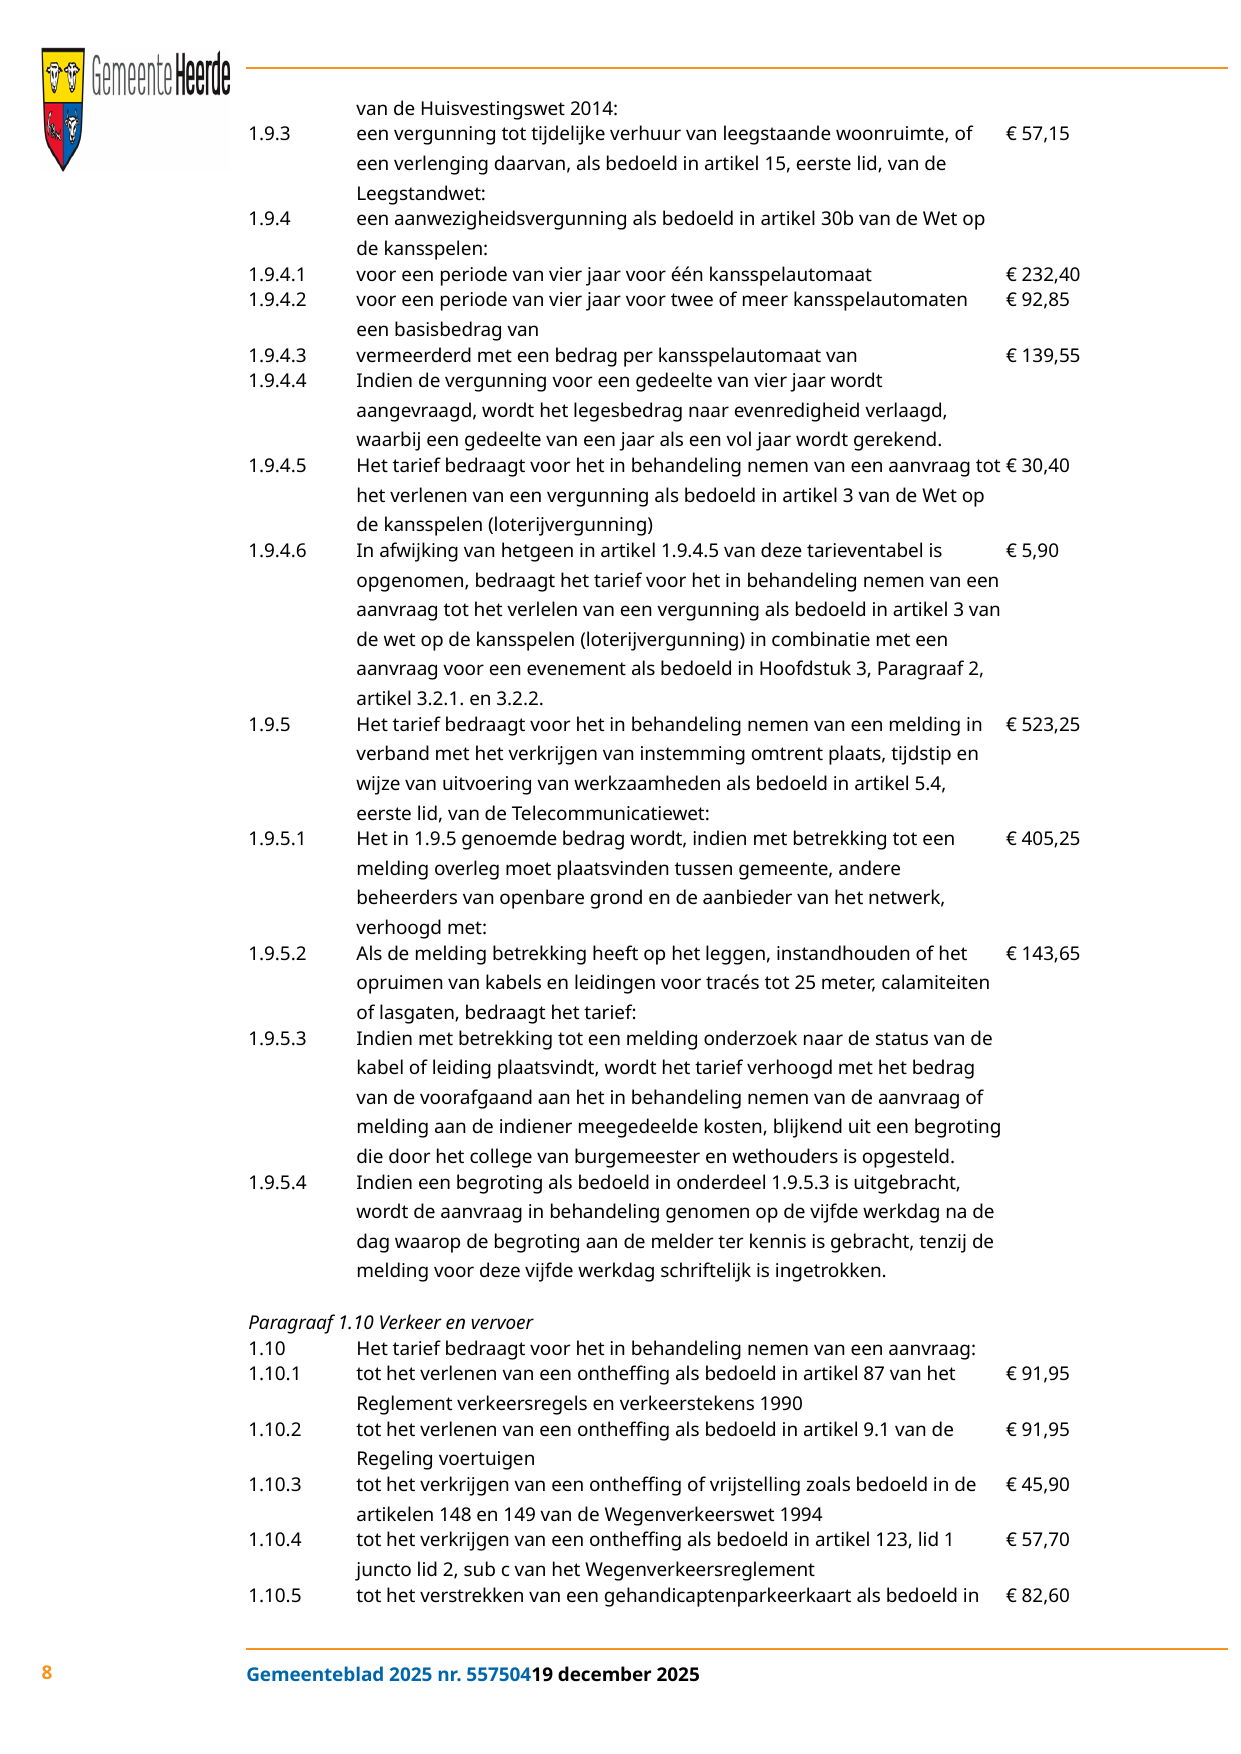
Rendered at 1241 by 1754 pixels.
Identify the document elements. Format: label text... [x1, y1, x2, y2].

table_cell € 92,85 [1006, 286, 1152, 342]
table_cell € 232,40 [1006, 261, 1152, 286]
table_cell tot het verlenen van een ontheffing als bedoeld in artikel 9.1 van de Regeling voertuigen [356, 1416, 1006, 1471]
table_cell 1.9.4.3 [248, 342, 356, 367]
table_cell € 82,60 [1006, 1582, 1152, 1607]
table_cell Het tarief bedraagt voor het in behandeling nemen van een aanvraag tot het verlenen van een vergunning als bedoeld in artikel 3 van de Wet op de kansspelen (loterijvergunning) [356, 453, 1006, 537]
table_cell Het tarief bedraagt voor het in behandeling nemen van een aanvraag: [356, 1335, 1006, 1361]
table_cell € 30,40 [1006, 453, 1152, 537]
table_cell vermeerderd met een bedrag per kansspelautomaat van [356, 342, 1006, 367]
table_cell Als de melding betrekking heeft op het leggen, instandhouden of het opruimen van kabels en leidingen voor tracés tot 25 meter, calamiteiten of lasgaten, bedraagt het tarief: [356, 940, 1006, 1025]
table_cell In afwijking van hetgeen in artikel 1.9.4.5 van deze tarieventabel is opgenomen, bedraagt het tarief voor het in behandeling nemen van een aanvraag tot het verlelen van een vergunning als bedoeld in artikel 3 van de wet op de kansspelen (loterijvergunning) in combinatie met een aanvraag voor een evenement als bedoeld in Hoofdstuk 3, Paragraaf 2, artikel 3.2.1. en 3.2.2. [356, 537, 1006, 711]
table_cell 1.9.4.5 [248, 453, 356, 537]
table_cell € 143,65 [1006, 940, 1152, 1025]
table_cell € 405,25 [1006, 825, 1152, 940]
table_cell 1.9.5.3 [248, 1025, 356, 1169]
table_cell 1.9.5 [248, 711, 356, 825]
table_cell € 45,90 [1006, 1471, 1152, 1526]
table_cell € 523,25 [1006, 711, 1152, 825]
table_cell voor een periode van vier jaar voor één kansspelautomaat [356, 261, 1006, 286]
table_cell tot het verstrekken van een gehandicaptenparkeerkaart als bedoeld in [356, 1582, 1006, 1607]
table_cell van de Huisvestingswet 2014: [356, 95, 1006, 121]
table_cell [1006, 1025, 1152, 1169]
table_cell 1.9.4.4 [248, 368, 356, 452]
table_cell een vergunning tot tijdelijke verhuur van leegstaande woonruimte, of een verlenging daarvan, als bedoeld in artikel 15, eerste lid, van de Leegstandwet: [356, 121, 1006, 205]
table_cell 1.10.4 [248, 1526, 356, 1582]
table_cell Indien een begroting als bedoeld in onderdeel 1.9.5.3 is uitgebracht, wordt de aanvraag in behandeling genomen op de vijfde werkdag na de dag waarop de begroting aan de melder ter kennis is gebracht, tenzij de melding voor deze vijfde werkdag schriftelijk is ingetrokken. [356, 1169, 1006, 1283]
table_cell 1.9.4.2 [248, 286, 356, 342]
table_cell [1006, 205, 1152, 261]
table_cell 1.9.5.1 [248, 825, 356, 940]
table_cell Het in 1.9.5 genoemde bedrag wordt, indien met betrekking tot een melding overleg moet plaatsvinden tussen gemeente, andere beheerders van openbare grond en de aanbieder van het netwerk, verhoogd met: [356, 825, 1006, 940]
table_cell 1.10.1 [248, 1361, 356, 1416]
table_cell [1006, 1169, 1152, 1283]
table_cell tot het verkrijgen van een ontheffing als bedoeld in artikel 123, lid 1 juncto lid 2, sub c van het Wegenverkeersreglement [356, 1526, 1006, 1582]
table_cell [248, 1283, 356, 1309]
table_cell € 91,95 [1006, 1416, 1152, 1471]
table_cell € 91,95 [1006, 1361, 1152, 1416]
table_cell [1006, 1283, 1152, 1309]
table_cell voor een periode van vier jaar voor twee of meer kansspelautomaten een basisbedrag van [356, 286, 1006, 342]
table_cell Indien de vergunning voor een gedeelte van vier jaar wordt aangevraagd, wordt het legesbedrag naar evenredigheid verlaagd, waarbij een gedeelte van een jaar als een vol jaar wordt gerekend. [356, 368, 1006, 452]
table_cell [248, 95, 356, 121]
table_cell 1.10.2 [248, 1416, 356, 1471]
table_cell € 57,70 [1006, 1526, 1152, 1582]
table_cell tot het verlenen van een ontheffing als bedoeld in artikel 87 van het Reglement verkeersregels en verkeerstekens 1990 [356, 1361, 1006, 1416]
table_cell 1.10 [248, 1335, 356, 1361]
table_cell € 57,15 [1006, 121, 1152, 205]
table_cell 1.10.5 [248, 1582, 356, 1607]
table_cell een aanwezigheidsvergunning als bedoeld in artikel 30b van de Wet op de kansspelen: [356, 205, 1006, 261]
table_cell [356, 1283, 1006, 1309]
table_cell € 5,90 [1006, 537, 1152, 711]
table_cell 1.9.4 [248, 205, 356, 261]
table_cell 1.9.5.4 [248, 1169, 356, 1283]
table_cell Paragraaf 1.10 Verkeer en vervoer [248, 1309, 1006, 1335]
picture [41, 47, 231, 172]
table_cell tot het verkrijgen van een ontheffing of vrijstelling zoals bedoeld in de artikelen 148 en 149 van de Wegenverkeerswet 1994 [356, 1471, 1006, 1526]
table_cell [1006, 1335, 1152, 1361]
table_cell Het tarief bedraagt voor het in behandeling nemen van een melding in verband met het verkrijgen van instemming omtrent plaats, tijdstip en wijze van uitvoering van werkzaamheden als bedoeld in artikel 5.4, eerste lid, van de Telecommunicatiewet: [356, 711, 1006, 825]
table_cell 1.9.5.2 [248, 940, 356, 1025]
table_cell 1.9.3 [248, 121, 356, 205]
table_cell 1.9.4.6 [248, 537, 356, 711]
table_cell 1.9.4.1 [248, 261, 356, 286]
table_cell [1006, 95, 1152, 121]
table_cell [1006, 1309, 1152, 1335]
table_cell Indien met betrekking tot een melding onderzoek naar de status van de kabel of leiding plaatsvindt, wordt het tarief verhoogd met het bedrag van de voorafgaand aan het in behandeling nemen van de aanvraag of melding aan de indiener meegedeelde kosten, blijkend uit een begroting die door het college van burgemeester en wethouders is opgesteld. [356, 1025, 1006, 1169]
table_cell € 139,55 [1006, 342, 1152, 367]
table_cell 1.10.3 [248, 1471, 356, 1526]
table_cell [1006, 368, 1152, 452]
